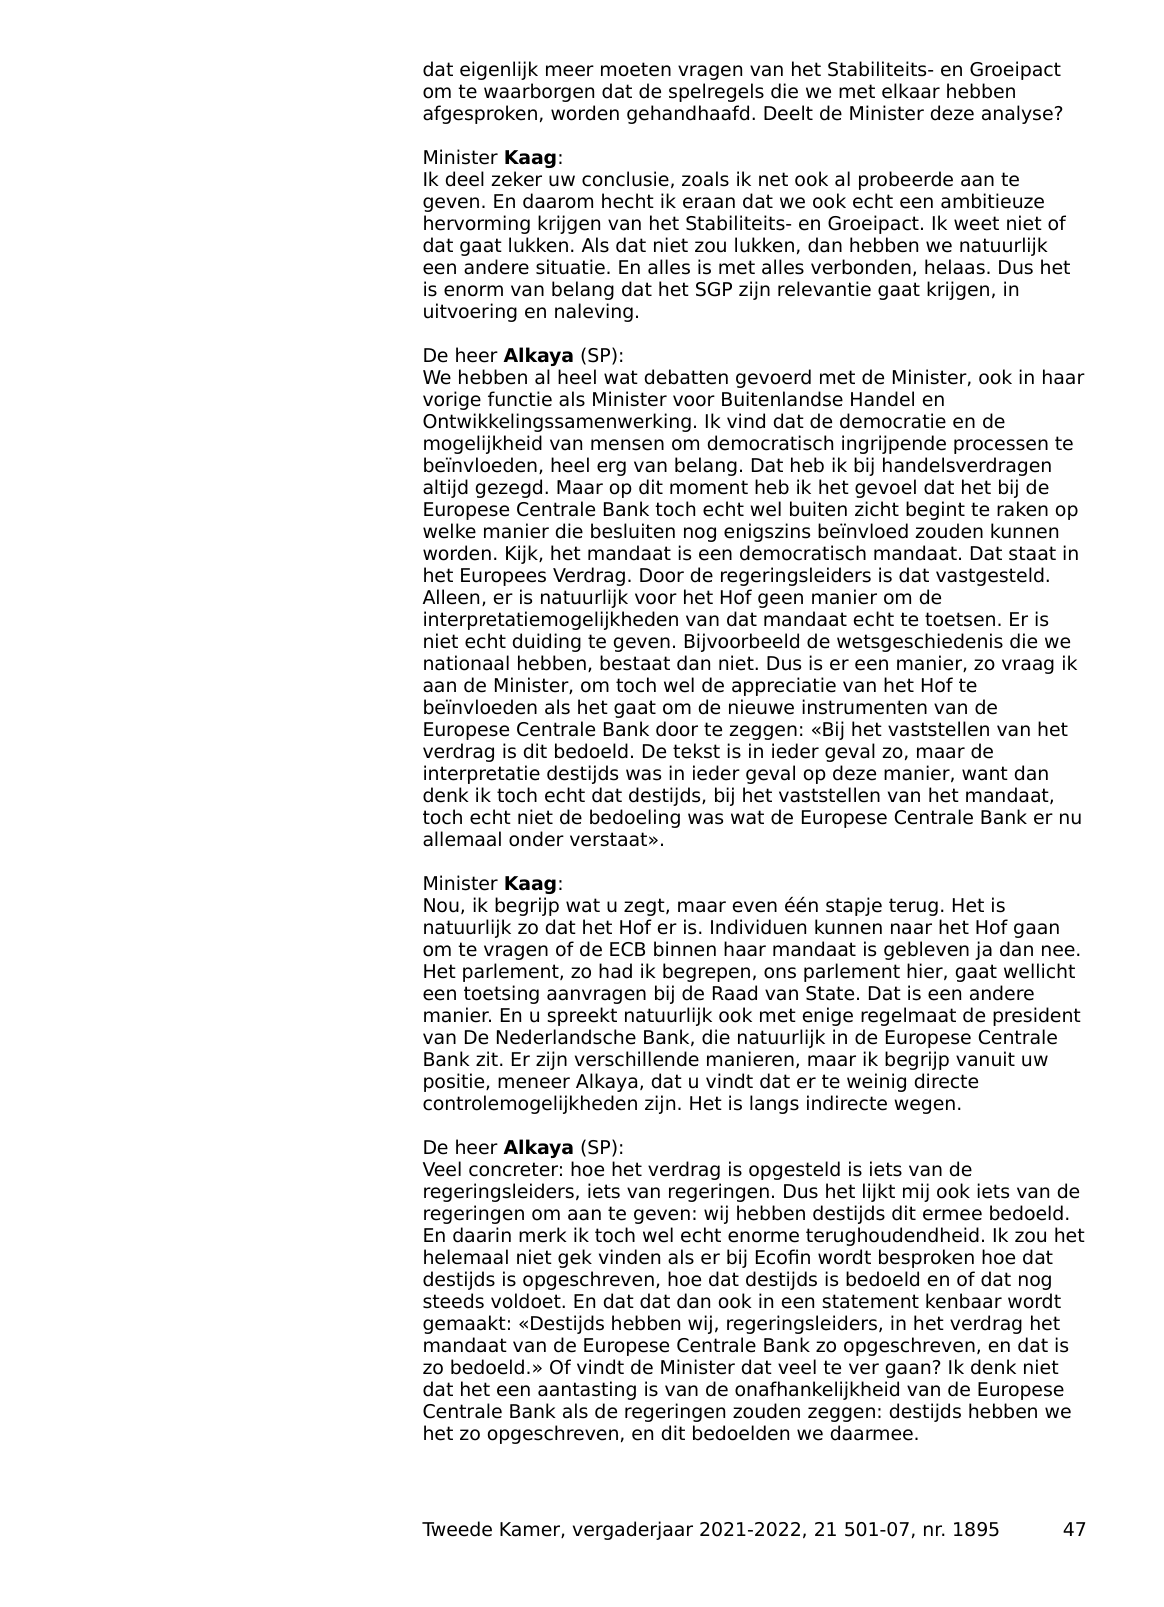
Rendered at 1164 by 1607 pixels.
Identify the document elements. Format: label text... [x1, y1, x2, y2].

text Minister Kaag: [422, 873, 1087, 895]
text De heer Alkaya (SP): [422, 1137, 1087, 1159]
text Veel concreter: hoe het verdrag is opgesteld is iets van de regeringsleiders, iets van regeringen. Dus het lijkt mij ook iets van de regeringen om aan te geven: wij hebben destijds dit ermee bedoeld. En daarin merk ik toch wel echt enorme terughoudendheid. Ik zou het helemaal niet gek vinden als er bij Ecofin wordt besproken hoe dat destijds is opgeschreven, hoe dat destijds is bedoeld en of dat nog steeds voldoet. En dat dat dan ook in een statement kenbaar wordt gemaakt: «Destijds hebben wij, regeringsleiders, in het verdrag het mandaat van de Europese Centrale Bank zo opgeschreven, en dat is zo bedoeld.» Of vindt de Minister dat veel te ver gaan? Ik denk niet dat het een aantasting is van de onafhankelijkheid van de Europese Centrale Bank als de regeringen zouden zeggen: destijds hebben we het zo opgeschreven, en dit bedoelden we daarmee. [422, 1159, 1087, 1444]
text De heer Alkaya (SP): [422, 345, 1087, 367]
text Ik deel zeker uw conclusie, zoals ik net ook al probeerde aan te geven. En daarom hecht ik eraan dat we ook echt een ambitieuze hervorming krijgen van het Stabiliteits- en Groeipact. Ik weet niet of dat gaat lukken. Als dat niet zou lukken, dan hebben we natuurlijk een andere situatie. En alles is met alles verbonden, helaas. Dus het is enorm van belang dat het SGP zijn relevantie gaat krijgen, in uitvoering en naleving. [422, 169, 1087, 323]
text dat eigenlijk meer moeten vragen van het Stabiliteits- en Groeipact om te waarborgen dat de spelregels die we met elkaar hebben afgesproken, worden gehandhaafd. Deelt de Minister deze analyse? [422, 59, 1087, 125]
text We hebben al heel wat debatten gevoerd met de Minister, ook in haar vorige functie als Minister voor Buitenlandse Handel en Ontwikkelingssamenwerking. Ik vind dat de democratie en de mogelijkheid van mensen om democratisch ingrijpende processen te beïnvloeden, heel erg van belang. Dat heb ik bij handelsverdragen altijd gezegd. Maar op dit moment heb ik het gevoel dat het bij de Europese Centrale Bank toch echt wel buiten zicht begint te raken op welke manier die besluiten nog enigszins beïnvloed zouden kunnen worden. Kijk, het mandaat is een democratisch mandaat. Dat staat in het Europees Verdrag. Door de regeringsleiders is dat vastgesteld. Alleen, er is natuurlijk voor het Hof geen manier om de interpretatiemogelijkheden van dat mandaat echt te toetsen. Er is niet echt duiding te geven. Bijvoorbeeld de wetsgeschiedenis die we nationaal hebben, bestaat dan niet. Dus is er een manier, zo vraag ik aan de Minister, om toch wel de appreciatie van het Hof te beïnvloeden als het gaat om de nieuwe instrumenten van de Europese Centrale Bank door te zeggen: «Bij het vaststellen van het verdrag is dit bedoeld. De tekst is in ieder geval zo, maar de interpretatie destijds was in ieder geval op deze manier, want dan denk ik toch echt dat destijds, bij het vaststellen van het mandaat, toch echt niet de bedoeling was wat de Europese Centrale Bank er nu allemaal onder verstaat». [422, 367, 1087, 851]
text Nou, ik begrijp wat u zegt, maar even één stapje terug. Het is natuurlijk zo dat het Hof er is. Individuen kunnen naar het Hof gaan om te vragen of de ECB binnen haar mandaat is gebleven ja dan nee. Het parlement, zo had ik begrepen, ons parlement hier, gaat wellicht een toetsing aanvragen bij de Raad van State. Dat is een andere manier. En u spreekt natuurlijk ook met enige regelmaat de president van De Nederlandsche Bank, die natuurlijk in de Europese Centrale Bank zit. Er zijn verschillende manieren, maar ik begrijp vanuit uw positie, meneer Alkaya, dat u vindt dat er te weinig directe controlemogelijkheden zijn. Het is langs indirecte wegen. [422, 895, 1087, 1115]
text Minister Kaag: [422, 147, 1087, 169]
